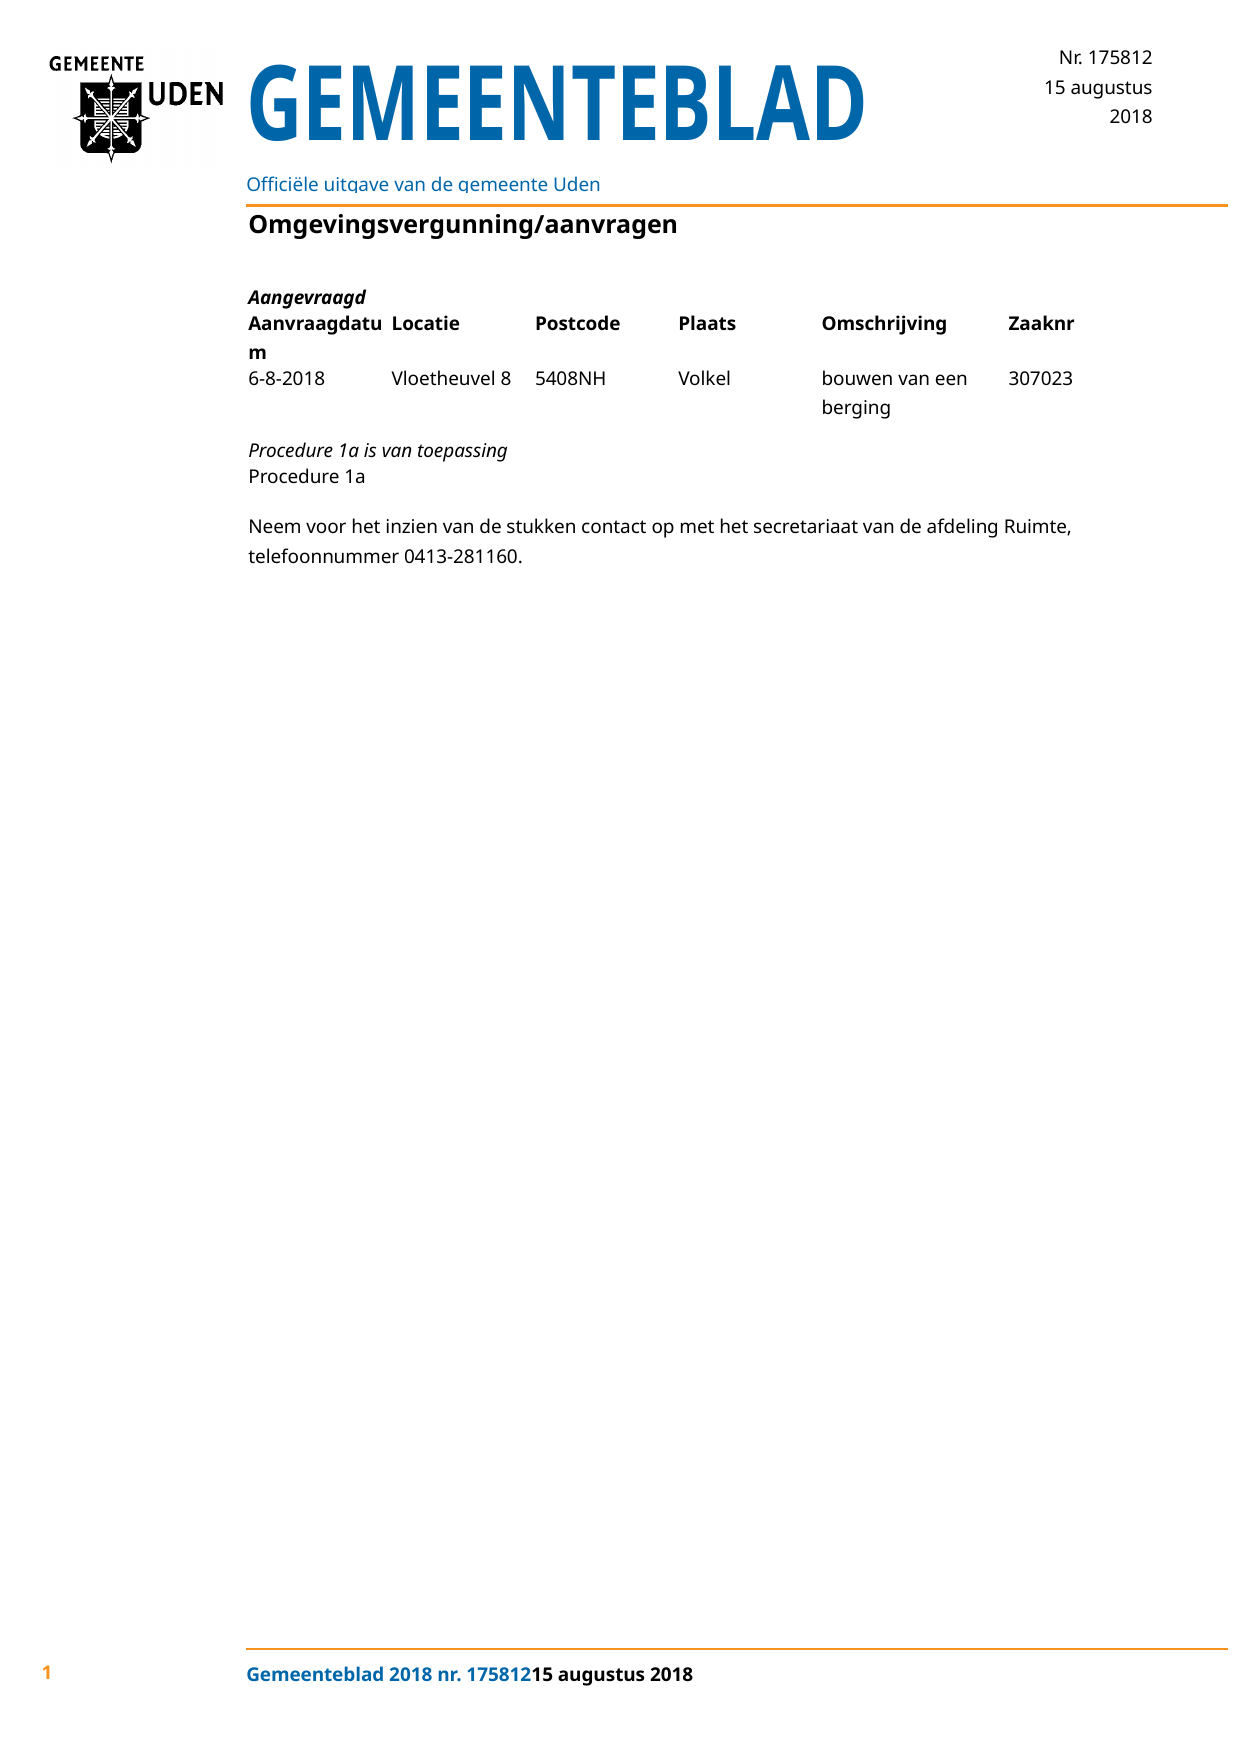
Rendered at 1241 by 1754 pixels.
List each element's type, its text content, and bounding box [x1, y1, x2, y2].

table_header Zaaknr [1008, 310, 1152, 365]
text Procedure 1a is van toepassing [248, 437, 1152, 463]
table_cell 307023 [1008, 365, 1152, 420]
table_header Postcode [535, 310, 678, 365]
text Procedure 1a [248, 463, 1152, 488]
table_cell Vloetheuvel 8 [391, 365, 535, 420]
table_cell bouwen van een berging [821, 365, 1008, 420]
table_header Aanvraagdatum [248, 310, 391, 365]
text Aangevraagd [248, 284, 1152, 309]
table_cell 5408NH [535, 365, 678, 420]
table_cell Volkel [678, 365, 821, 420]
text Omgevingsvergunning/aanvragen [248, 207, 1152, 241]
text Neem voor het inzien van de stukken contact op met het secretariaat van de afdeling Ruimte, telefoonnummer 0413-281160. [248, 513, 1152, 568]
table_header Plaats [678, 310, 821, 365]
table_header Locatie [391, 310, 535, 365]
picture [41, 47, 231, 172]
table_cell 6-8-2018 [248, 365, 391, 420]
table_header Omschrijving [821, 310, 1008, 365]
